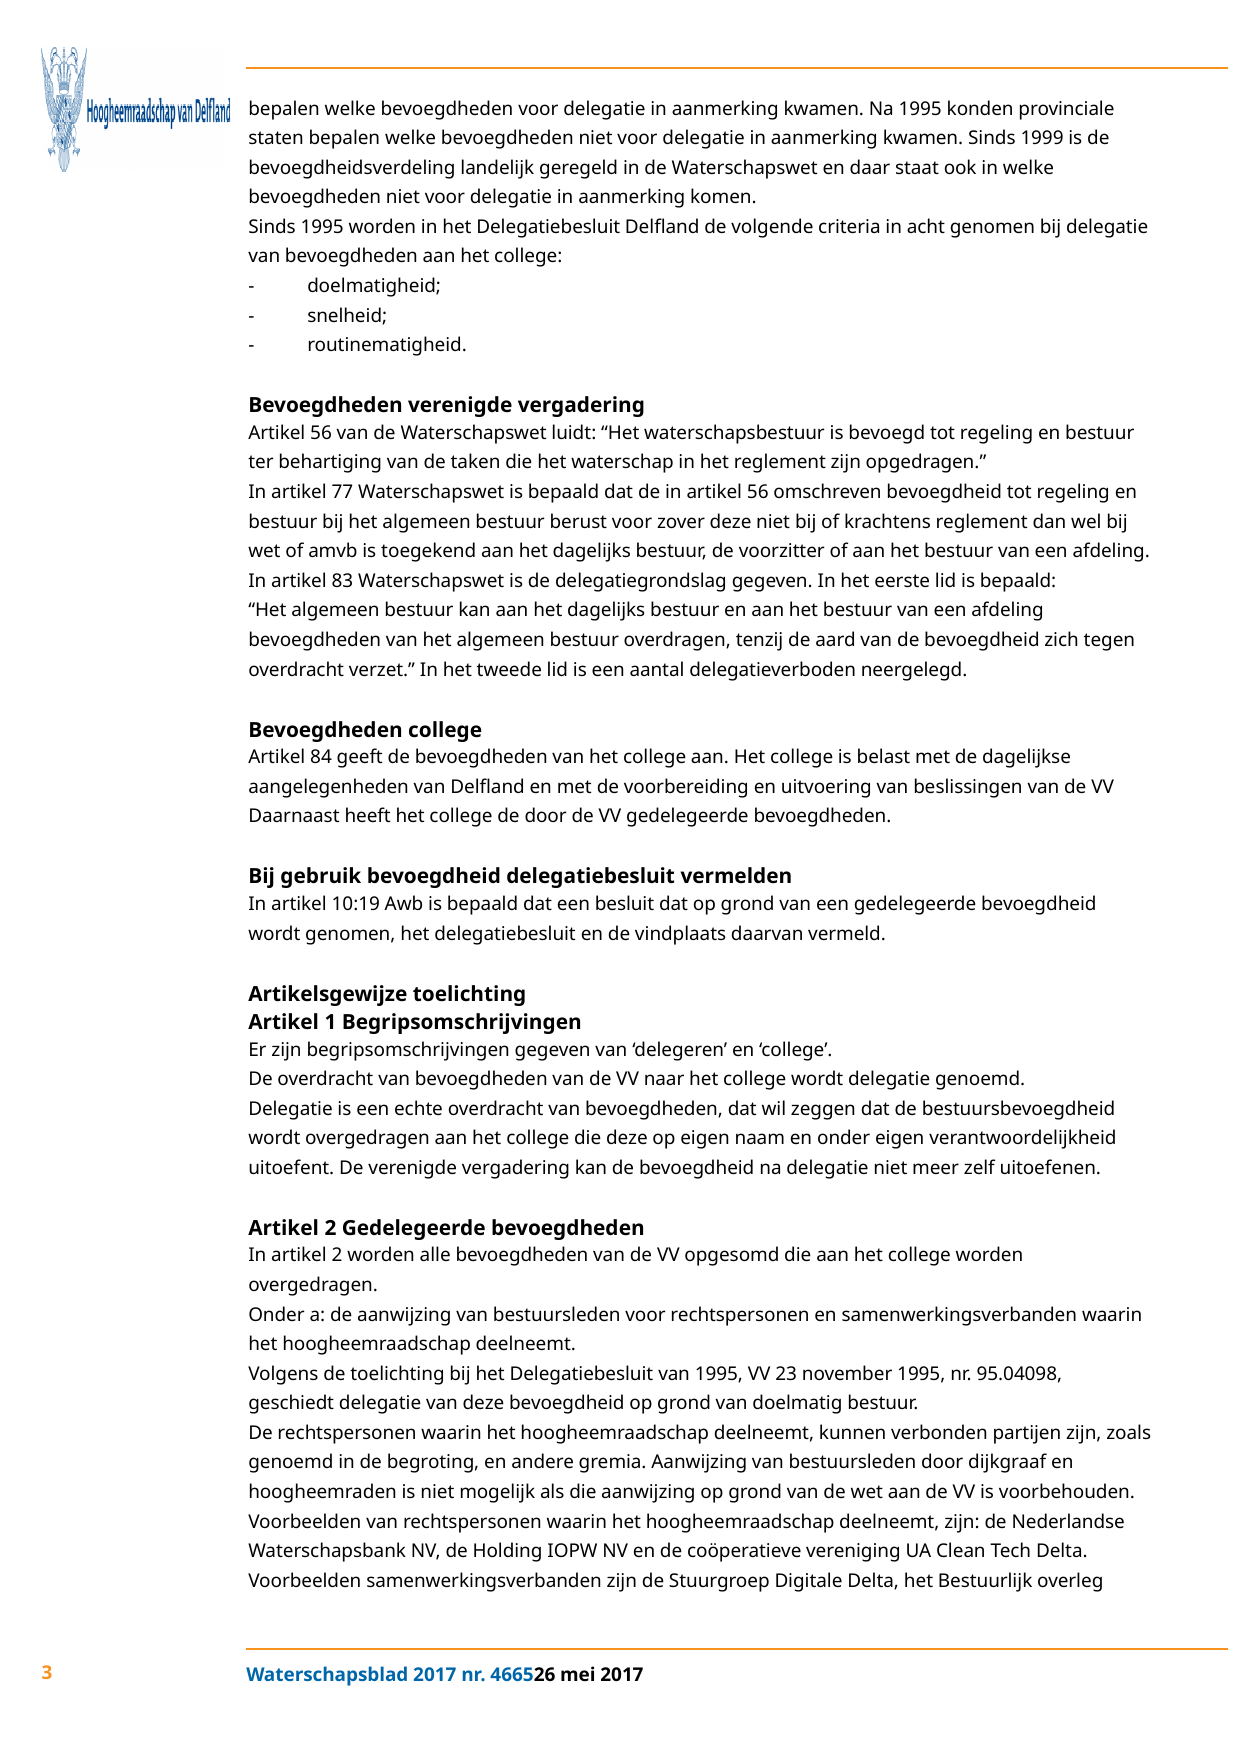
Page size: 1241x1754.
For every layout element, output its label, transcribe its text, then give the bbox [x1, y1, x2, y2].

list routinematigheid. [248, 331, 1152, 357]
text Sinds 1995 worden in het Delegatiebesluit Delfland de volgende criteria in acht genomen bij delegatie van bevoegdheden aan het college: [248, 213, 1152, 268]
text Voorbeelden van rechtspersonen waarin het hoogheemraadschap deelneemt, zijn: de Nederlandse Waterschapsbank NV, de Holding IOPW NV en de coöperatieve vereniging UA Clean Tech Delta. Voorbeelden samenwerkingsverbanden zijn de Stuurgroep Digitale Delta, het Bestuurlijk overleg [248, 1508, 1152, 1593]
text In artikel 77 Waterschapswet is bepaald dat de in artikel 56 omschreven bevoegdheid tot regeling en bestuur bij het algemeen bestuur berust voor zover deze niet bij of krachtens reglement dan wel bij wet of amvb is toegekend aan het dagelijks bestuur, de voorzitter of aan het bestuur van een afdeling. [248, 478, 1152, 563]
text Artikel 56 van de Waterschapswet luidt: “Het waterschapsbestuur is bevoegd tot regeling en bestuur ter behartiging van de taken die het waterschap in het reglement zijn opgedragen.” [248, 419, 1152, 474]
text Bevoegdheden college [248, 715, 1152, 743]
picture [41, 47, 231, 172]
text Bij gebruik bevoegdheid delegatiebesluit vermelden [248, 862, 1152, 890]
text Artikelsgewijze toelichting [248, 979, 1152, 1007]
text Delegatie is een echte overdracht van bevoegdheden, dat wil zeggen dat de bestuursbevoegdheid wordt overgedragen aan het college die deze op eigen naam en onder eigen verantwoordelijkheid uitoefent. De verenigde vergadering kan de bevoegdheid na delegatie niet meer zelf uitoefenen. [248, 1095, 1152, 1180]
text Onder a: de aanwijzing van bestuursleden voor rechtspersonen en samenwerkingsverbanden waarin het hoogheemraadschap deelneemt. [248, 1301, 1152, 1356]
text De rechtspersonen waarin het hoogheemraadschap deelneemt, kunnen verbonden partijen zijn, zoals genoemd in de begroting, en andere gremia. Aanwijzing van bestuursleden door dijkgraaf en hoogheemraden is niet mogelijk als die aanwijzing op grond van de wet aan de VV is voorbehouden. [248, 1419, 1152, 1504]
text De overdracht van bevoegdheden van de VV naar het college wordt delegatie genoemd. [248, 1065, 1152, 1091]
text In artikel 83 Waterschapswet is de delegatiegrondslag gegeven. In het eerste lid is bepaald: [248, 567, 1152, 593]
text Artikel 2 Gedelegeerde bevoegdheden [248, 1213, 1152, 1242]
text Artikel 84 geeft de bevoegdheden van het college aan. Het college is belast met de dagelijkse aangelegenheden van Delfland en met de voorbereiding en uitvoering van beslissingen van de VV Daarnaast heeft het college de door de VV gedelegeerde bevoegdheden. [248, 743, 1152, 828]
text In artikel 2 worden alle bevoegdheden van de VV opgesomd die aan het college worden overgedragen. [248, 1242, 1152, 1297]
text bepalen welke bevoegdheden voor delegatie in aanmerking kwamen. Na 1995 konden provinciale staten bepalen welke bevoegdheden niet voor delegatie in aanmerking kwamen. Sinds 1999 is de bevoegdheidsverdeling landelijk geregeld in de Waterschapswet en daar staat ook in welke bevoegdheden niet voor delegatie in aanmerking komen. [248, 95, 1152, 209]
text In artikel 10:19 Awb is bepaald dat een besluit dat op grond van een gedelegeerde bevoegdheid wordt genomen, het delegatiebesluit en de vindplaats daarvan vermeld. [248, 890, 1152, 945]
list doelmatigheid; [248, 272, 1152, 298]
text Volgens de toelichting bij het Delegatiebesluit van 1995, VV 23 november 1995, nr. 95.04098, geschiedt delegatie van deze bevoegdheid op grond van doelmatig bestuur. [248, 1360, 1152, 1415]
text Artikel 1 Begripsomschrijvingen [248, 1007, 1152, 1036]
text Bevoegdheden verenigde vergadering [248, 391, 1152, 419]
text Er zijn begripsomschrijvingen gegeven van ‘delegeren’ en ‘college’. [248, 1036, 1152, 1061]
text “Het algemeen bestuur kan aan het dagelijks bestuur en aan het bestuur van een afdeling bevoegdheden van het algemeen bestuur overdragen, tenzij de aard van de bevoegdheid zich tegen overdracht verzet.” In het tweede lid is een aantal delegatieverboden neergelegd. [248, 597, 1152, 681]
list snelheid; [248, 302, 1152, 328]
